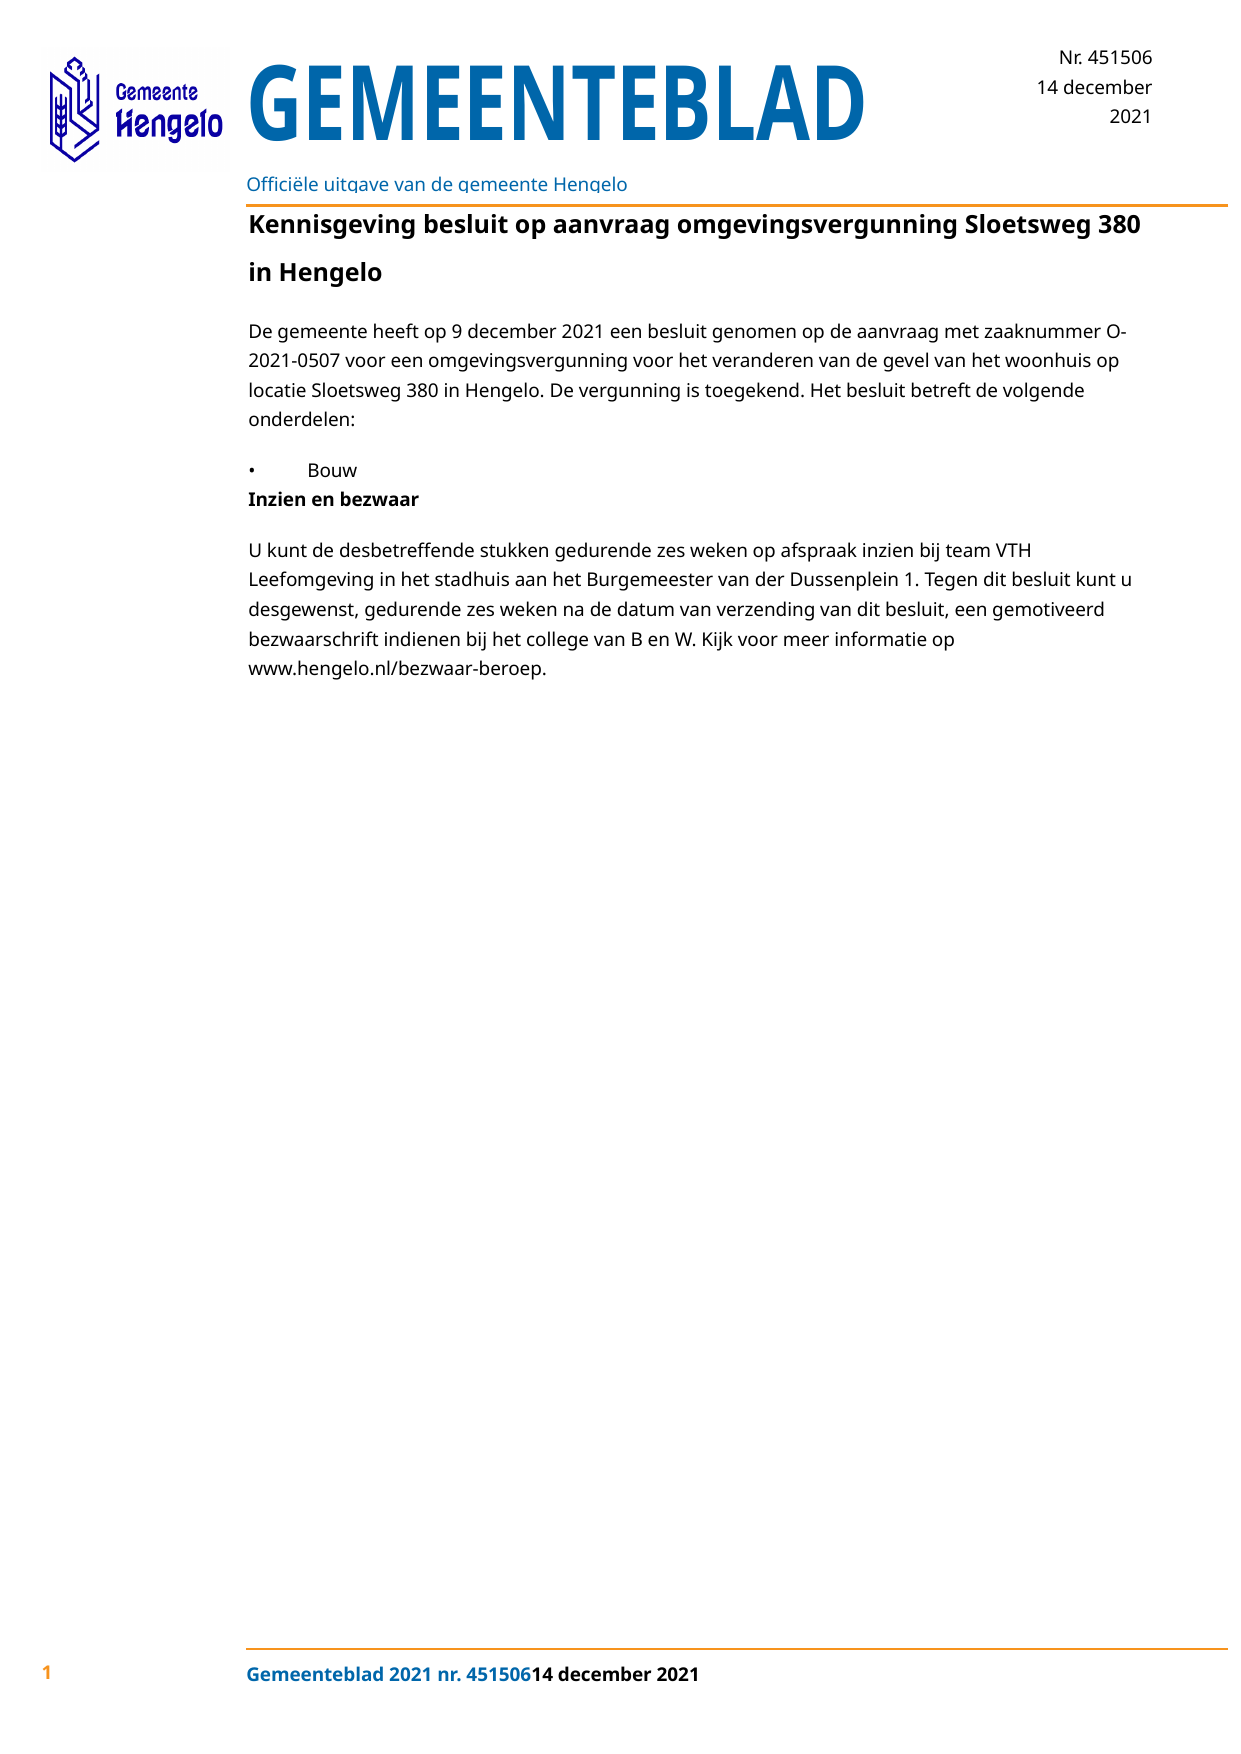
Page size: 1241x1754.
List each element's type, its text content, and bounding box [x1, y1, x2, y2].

text Inzien en bezwaar [248, 487, 1152, 512]
picture [41, 47, 231, 172]
text U kunt de desbetreffende stukken gedurende zes weken op afspraak inzien bij team VTH Leefomgeving in het stadhuis aan het Burgemeester van der Dussenplein 1. Tegen dit besluit kunt u desgewenst, gedurende zes weken na de datum van verzending van dit besluit, een gemotiveerd bezwaarschrift indienen bij het college van B en W. Kijk voor meer informatie op www.hengelo.nl/bezwaar-beroep. [248, 537, 1152, 681]
text De gemeente heeft op 9 december 2021 een besluit genomen op de aanvraag met zaaknummer O-2021-0507 voor een omgevingsvergunning voor het veranderen van de gevel van het woonhuis op locatie Sloetsweg 380 in Hengelo. De vergunning is toegekend. Het besluit betreft de volgende onderdelen: [248, 318, 1152, 432]
list Bouw [248, 457, 1152, 483]
text Kennisgeving besluit op aanvraag omgevingsvergunning Sloetsweg 380 in Hengelo [248, 207, 1152, 288]
